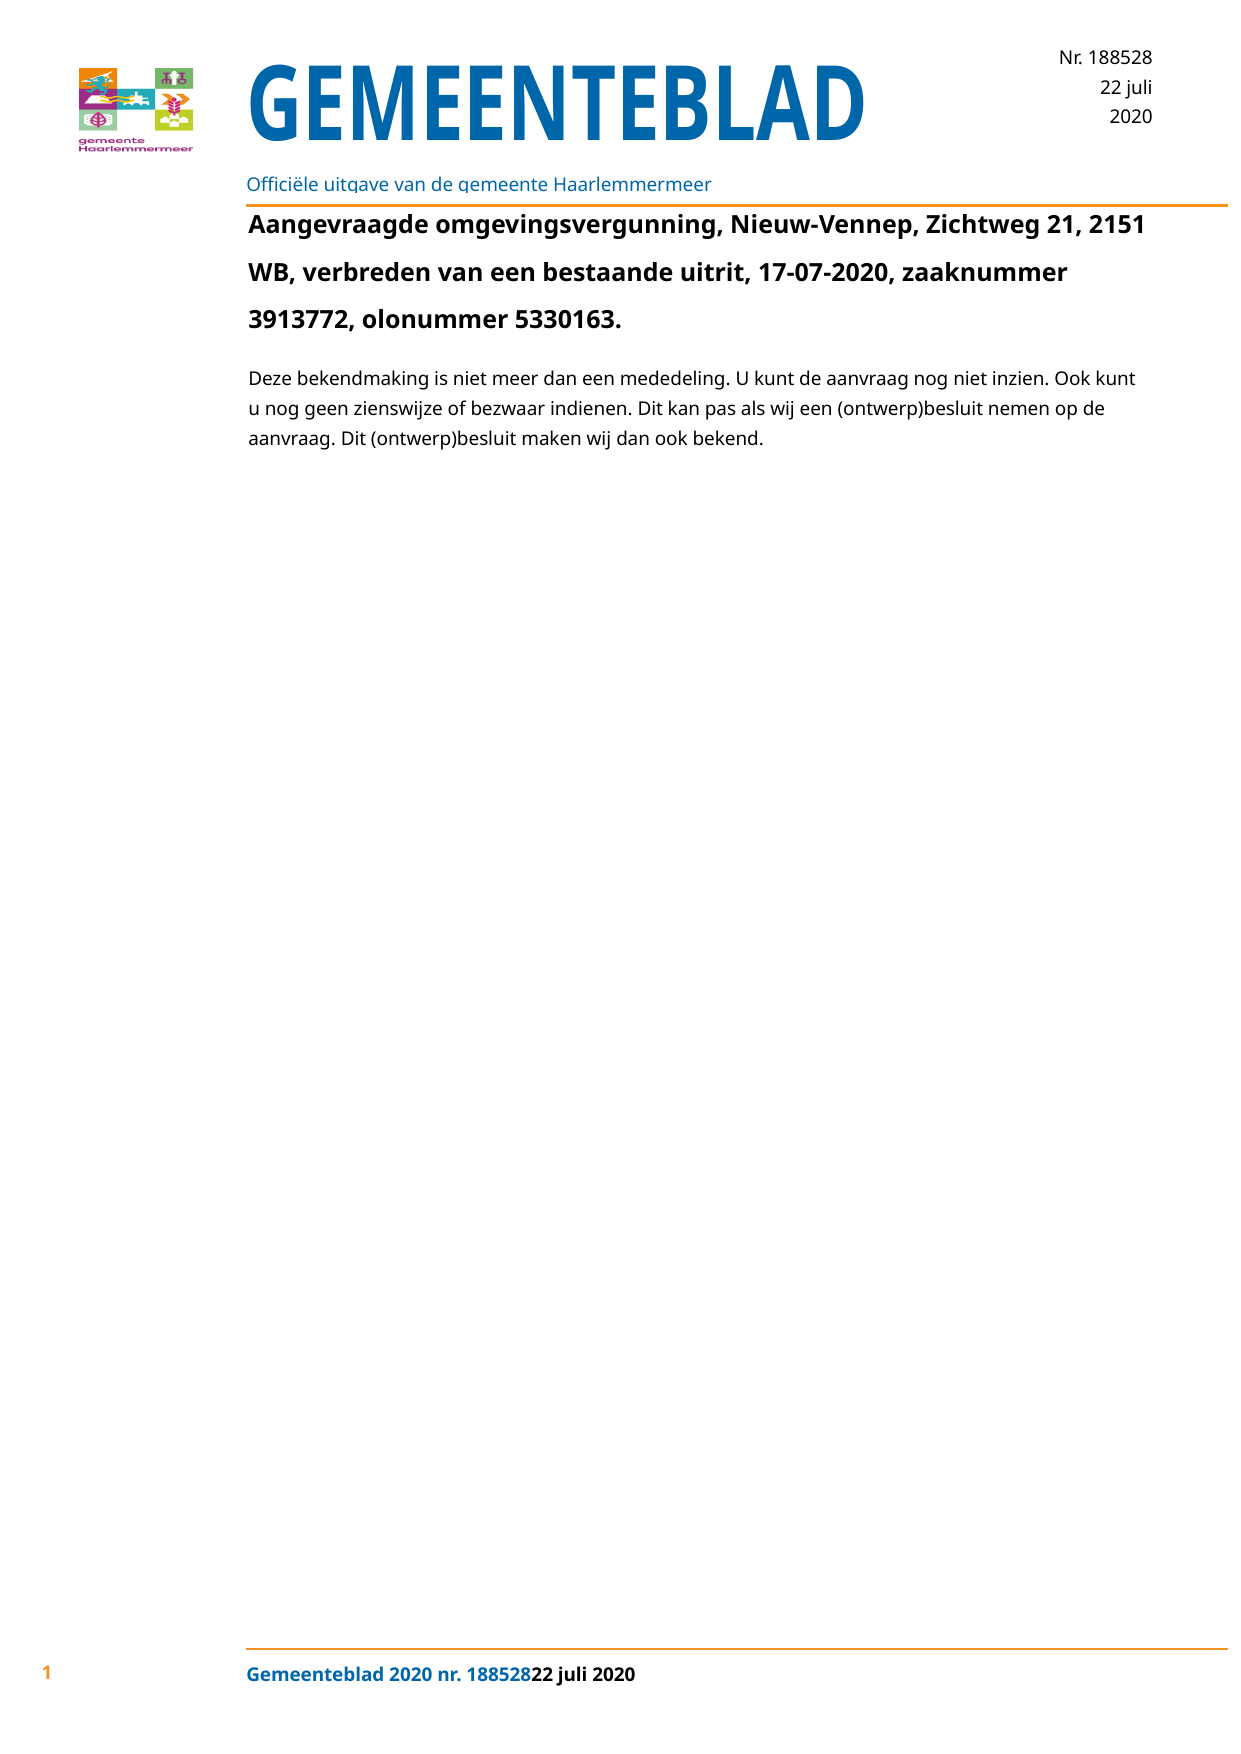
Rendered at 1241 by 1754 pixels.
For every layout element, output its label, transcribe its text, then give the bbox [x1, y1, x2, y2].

text Deze bekendmaking is niet meer dan een mededeling. U kunt de aanvraag nog niet inzien. Ook kunt u nog geen zienswijze of bezwaar indienen. Dit kan pas als wij een (ontwerp)besluit nemen op de aanvraag. Dit (ontwerp)besluit maken wij dan ook bekend. [248, 366, 1152, 450]
picture [41, 47, 231, 172]
text Aangevraagde omgevingsvergunning, Nieuw-Vennep, Zichtweg 21, 2151 WB, verbreden van een bestaande uitrit, 17-07-2020, zaaknummer 3913772, olonummer 5330163. [248, 207, 1152, 336]
